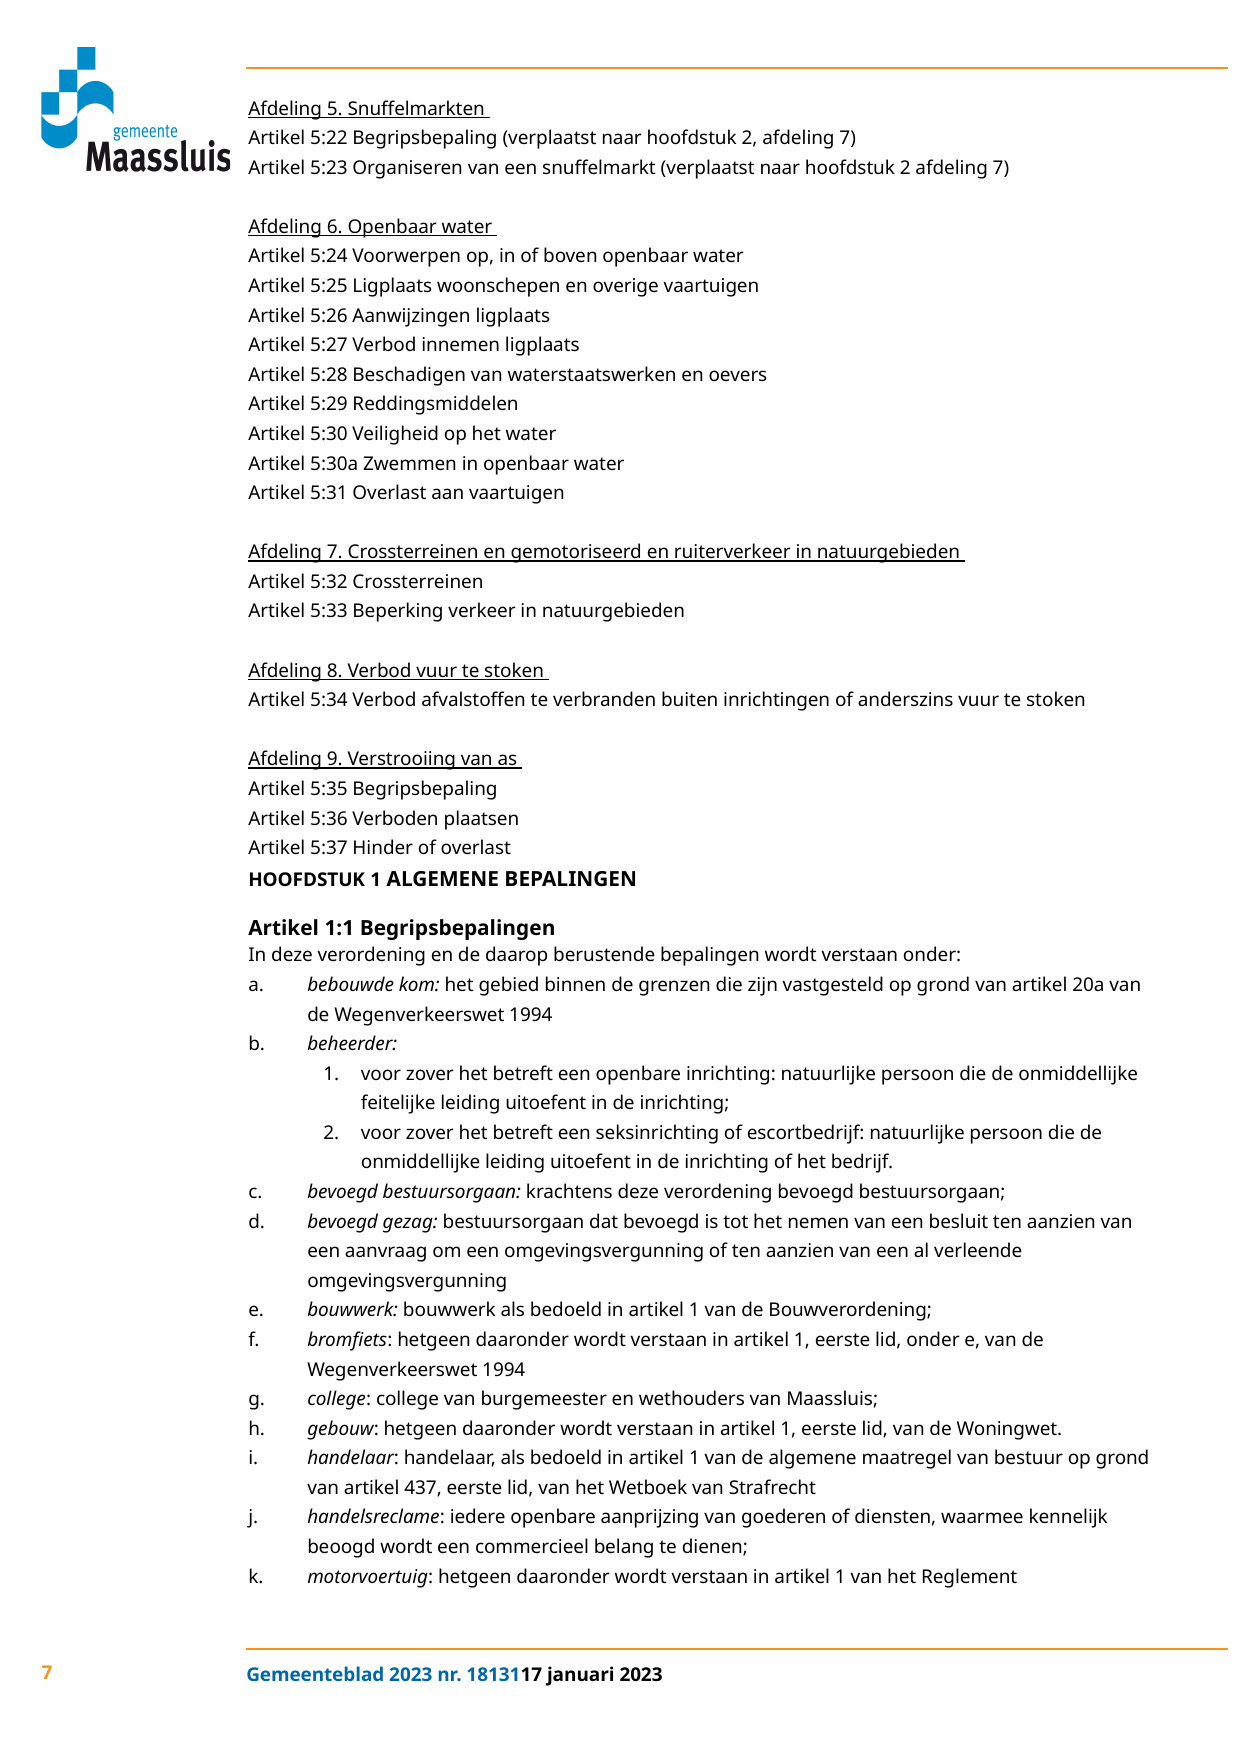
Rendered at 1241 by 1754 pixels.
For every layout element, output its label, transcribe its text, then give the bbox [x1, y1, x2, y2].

text Artikel 5:22 Begripsbepaling (verplaatst naar hoofdstuk 2, afdeling 7) [248, 124, 1152, 150]
text Afdeling 8. Verbod vuur te stoken [248, 657, 1152, 683]
list motorvoertuig: hetgeen daaronder wordt verstaan in artikel 1 van het Reglement [248, 1563, 1152, 1589]
text Artikel 5:24 Voorwerpen op, in of boven openbaar water [248, 243, 1152, 268]
list handelsreclame: iedere openbare aanprijzing van goederen of diensten, waarmee kennelijk beoogd wordt een commercieel belang te dienen; [248, 1504, 1152, 1559]
list bromfiets: hetgeen daaronder wordt verstaan in artikel 1, eerste lid, onder e, van de Wegenverkeerswet 1994 [248, 1326, 1152, 1382]
list bebouwde kom: het gebied binnen de grenzen die zijn vastgesteld op grond van artikel 20a van de Wegenverkeerswet 1994 [248, 971, 1152, 1027]
text Artikel 5:30 Veiligheid op het water [248, 420, 1152, 446]
text In deze verordening en de daarop berustende bepalingen wordt verstaan onder: [248, 942, 1152, 967]
text Artikel 5:28 Beschadigen van waterstaatswerken en oevers [248, 361, 1152, 387]
text Artikel 5:33 Beperking verkeer in natuurgebieden [248, 598, 1152, 623]
text Artikel 5:27 Verbod innemen ligplaats [248, 331, 1152, 357]
text Artikel 5:37 Hinder of overlast [248, 834, 1152, 860]
list beheerder: [248, 1030, 1152, 1056]
picture [41, 47, 231, 172]
text Afdeling 5. Snuffelmarkten [248, 95, 1152, 121]
list handelaar: handelaar, als bedoeld in artikel 1 van de algemene maatregel van bestuur op grond van artikel 437, eerste lid, van het Wetboek van Strafrecht [248, 1444, 1152, 1500]
list bevoegd gezag: bestuursorgaan dat bevoegd is tot het nemen van een besluit ten aanzien van een aanvraag om een omgevingsvergunning of ten aanzien van een al verleende omgevingsvergunning [248, 1208, 1152, 1293]
text Artikel 5:29 Reddingsmiddelen [248, 391, 1152, 416]
list bouwwerk: bouwwerk als bedoeld in artikel 1 van de Bouwverordening; [248, 1297, 1152, 1322]
text Artikel 5:32 Crossterreinen [248, 568, 1152, 594]
text Artikel 5:36 Verboden plaatsen [248, 805, 1152, 831]
list voor zover het betreft een seksinrichting of escortbedrijf: natuurlijke persoon die de onmiddellijke leiding uitoefent in de inrichting of het bedrijf. [323, 1119, 1152, 1174]
list bevoegd bestuursorgaan: krachtens deze verordening bevoegd bestuursorgaan; [248, 1178, 1152, 1204]
text Artikel 5:35 Begripsbepaling [248, 775, 1152, 801]
list college: college van burgemeester en wethouders van Maassluis; [248, 1385, 1152, 1411]
text Artikel 5:31 Overlast aan vaartuigen [248, 479, 1152, 505]
list gebouw: hetgeen daaronder wordt verstaan in artikel 1, eerste lid, van de Woningwet. [248, 1415, 1152, 1441]
text Artikel 5:26 Aanwijzingen ligplaats [248, 302, 1152, 328]
list voor zover het betreft een openbare inrichting: natuurlijke persoon die de onmiddellijke feitelijke leiding uitoefent in de inrichting; [323, 1060, 1152, 1115]
text Artikel 1:1 Begripsbepalingen [248, 913, 1152, 942]
text Afdeling 7. Crossterreinen en gemotoriseerd en ruiterverkeer in natuurgebieden [248, 538, 1152, 564]
text Afdeling 9. Verstrooiing van as [248, 746, 1152, 771]
text Artikel 5:34 Verbod afvalstoffen te verbranden buiten inrichtingen of anderszins vuur te stoken [248, 686, 1152, 712]
text Artikel 5:23 Organiseren van een snuffelmarkt (verplaatst naar hoofdstuk 2 afdeling 7) [248, 154, 1152, 180]
picture [41, 47, 77, 92]
text HOOFDSTUK 1 ALGEMENE BEPALINGEN [248, 864, 1152, 892]
text Artikel 5:30a Zwemmen in openbaar water [248, 450, 1152, 476]
text Afdeling 6. Openbaar water [248, 213, 1152, 239]
text Artikel 5:25 Ligplaats woonschepen en overige vaartuigen [248, 272, 1152, 298]
